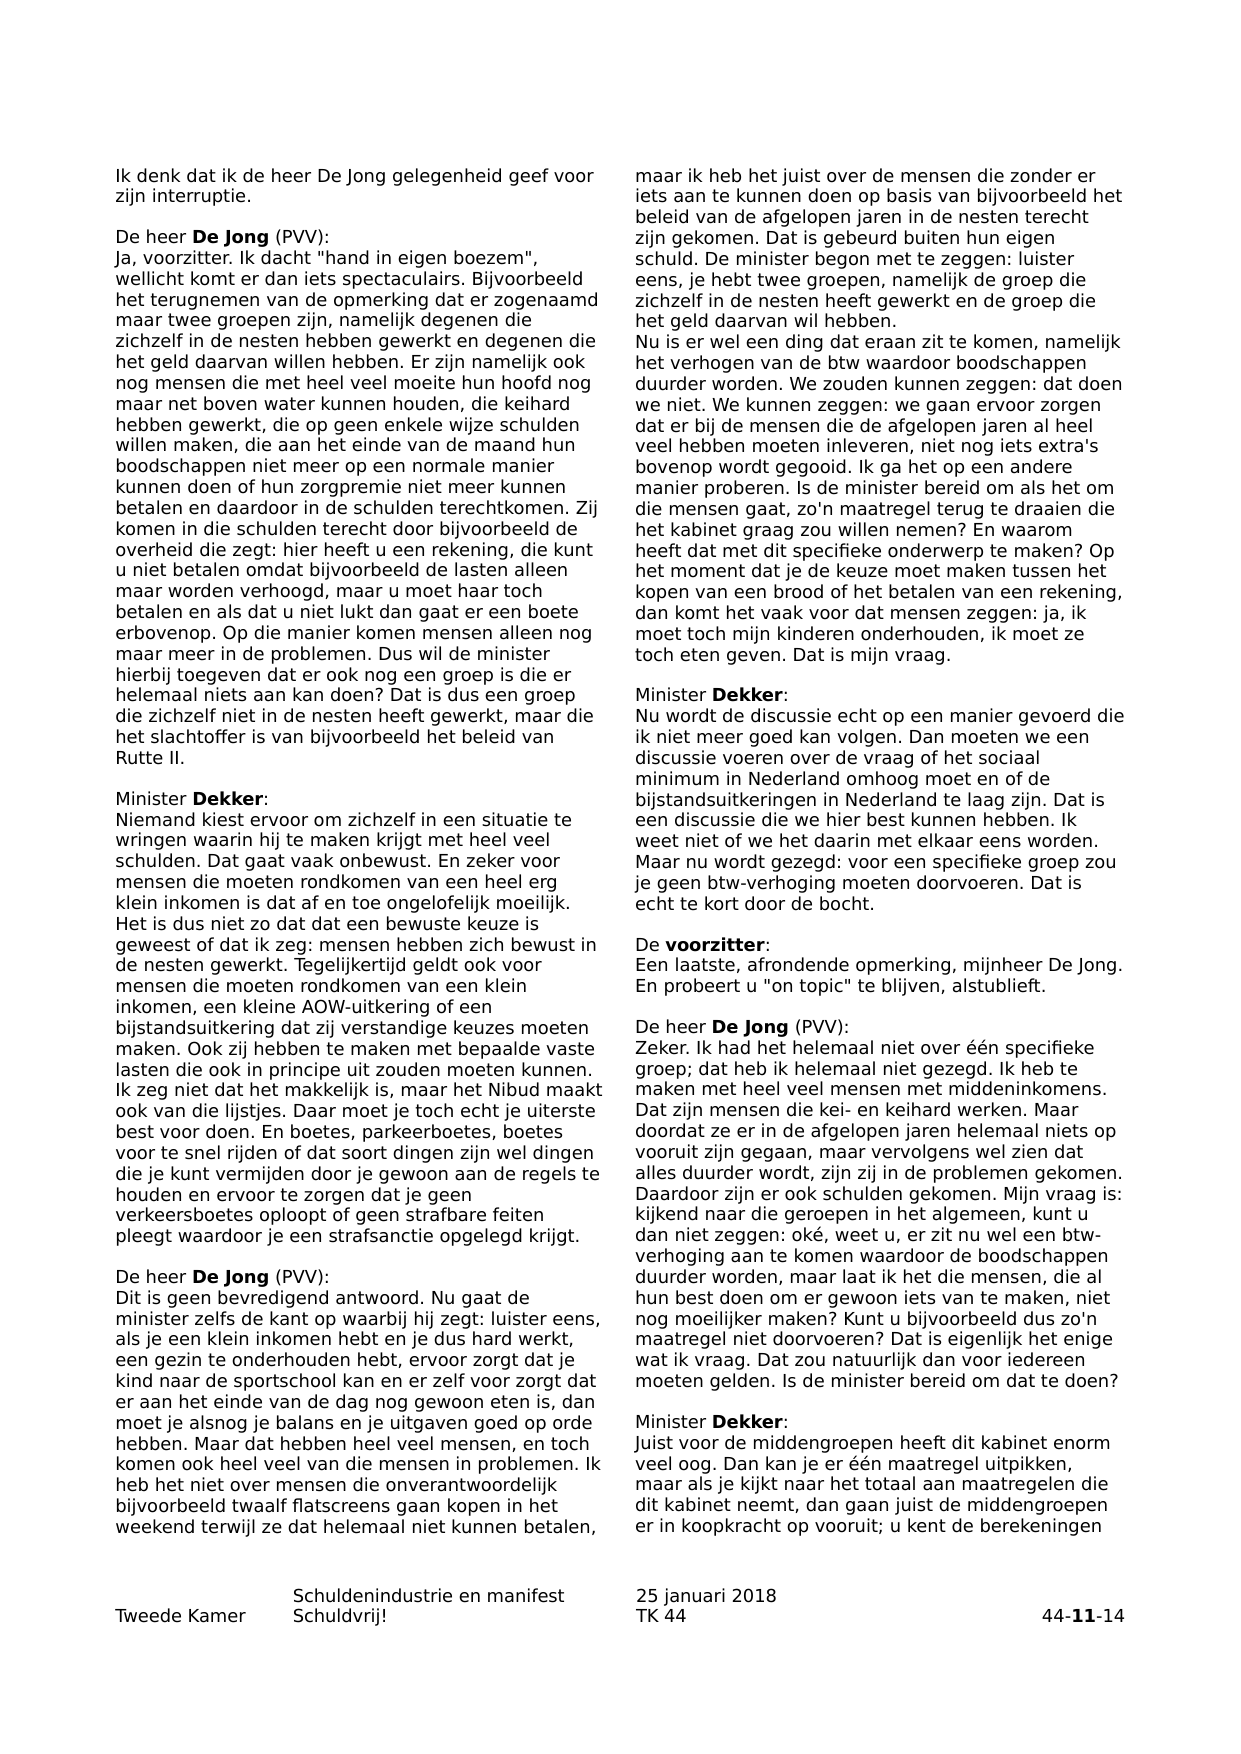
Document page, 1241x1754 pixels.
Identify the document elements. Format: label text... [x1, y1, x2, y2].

text Zeker. Ik had het helemaal niet over één specifieke groep; dat heb ik helemaal niet gezegd. Ik heb te maken met heel veel mensen met middeninkomens. Dat zijn mensen die kei- en keihard werken. Maar doordat ze er in de afgelopen jaren helemaal niets op vooruit zijn gegaan, maar vervolgens wel zien dat alles duurder wordt, zijn zij in de problemen gekomen. Daardoor zijn er ook schulden gekomen. Mijn vraag is: kijkend naar die geroepen in het algemeen, kunt u dan niet zeggen: oké, weet u, er zit nu wel een btw-verhoging aan te komen waardoor de boodschappen duurder worden, maar laat ik het die mensen, die al hun best doen om er gewoon iets van te maken, niet nog moeilijker maken? Kunt u bijvoorbeeld dus zo'n maatregel niet doorvoeren? Dat is eigenlijk het enige wat ik vraag. Dat zou natuurlijk dan voor iedereen moeten gelden. Is de minister bereid om dat te doen? [635, 1037, 1125, 1392]
text Juist voor de middengroepen heeft dit kabinet enorm veel oog. Dan kan je er één maatregel uitpikken, maar als je kijkt naar het totaal aan maatregelen die dit kabinet neemt, dan gaan juist de middengroepen er in koopkracht op vooruit; u kent de berekeningen [635, 1432, 1125, 1537]
text De voorzitter: [635, 934, 1125, 955]
text Nu is er wel een ding dat eraan zit te komen, namelijk het verhogen van de btw waardoor boodschappen duurder worden. We zouden kunnen zeggen: dat doen we niet. We kunnen zeggen: we gaan ervoor zorgen dat er bij de mensen die de afgelopen jaren al heel veel hebben moeten inleveren, niet nog iets extra's bovenop wordt gegooid. Ik ga het op een andere manier proberen. Is de minister bereid om als het om die mensen gaat, zo'n maatregel terug te draaien die het kabinet graag zou willen nemen? En waarom heeft dat met dit specifieke onderwerp te maken? Op het moment dat je de keuze moet maken tussen het kopen van een brood of het betalen van een rekening, dan komt het vaak voor dat mensen zeggen: ja, ik moet toch mijn kinderen onderhouden, ik moet ze toch eten geven. Dat is mijn vraag. [635, 332, 1125, 665]
text Ja, voorzitter. Ik dacht "hand in eigen boezem", wellicht komt er dan iets spectaculairs. Bijvoorbeeld het terugnemen van de opmerking dat er zogenaamd maar twee groepen zijn, namelijk degenen die zichzelf in de nesten hebben gewerkt en degenen die het geld daarvan willen hebben. Er zijn namelijk ook nog mensen die met heel veel moeite hun hoofd nog maar net boven water kunnen houden, die keihard hebben gewerkt, die op geen enkele wijze schulden willen maken, die aan het einde van de maand hun boodschappen niet meer op een normale manier kunnen doen of hun zorgpremie niet meer kunnen betalen en daardoor in de schulden terechtkomen. Zij komen in die schulden terecht door bijvoorbeeld de overheid die zegt: hier heeft u een rekening, die kunt u niet betalen omdat bijvoorbeeld de lasten alleen maar worden verhoogd, maar u moet haar toch betalen en als dat u niet lukt dan gaat er een boete erbovenop. Op die manier komen mensen alleen nog maar meer in de problemen. Dus wil de minister hierbij toegeven dat er ook nog een groep is die er helemaal niets aan kan doen? Dat is dus een groep die zichzelf niet in de nesten heeft gewerkt, maar die het slachtoffer is van bijvoorbeeld het beleid van Rutte II. [115, 248, 605, 768]
text Minister Dekker: [635, 685, 1125, 706]
text Een laatste, afrondende opmerking, mijnheer De Jong. En probeert u "on topic" te blijven, alstublieft. [635, 955, 1125, 997]
text Ik denk dat ik de heer De Jong gelegenheid geef voor zijn interruptie. [115, 165, 605, 207]
text Minister Dekker: [635, 1412, 1125, 1432]
text Niemand kiest ervoor om zichzelf in een situatie te wringen waarin hij te maken krijgt met heel veel schulden. Dat gaat vaak onbewust. En zeker voor mensen die moeten rondkomen van een heel erg klein inkomen is dat af en toe ongelofelijk moeilijk. Het is dus niet zo dat dat een bewuste keuze is geweest of dat ik zeg: mensen hebben zich bewust in de nesten gewerkt. Tegelijkertijd geldt ook voor mensen die moeten rondkomen van een klein inkomen, een kleine AOW-uitkering of een bijstandsuitkering dat zij verstandige keuzes moeten maken. Ook zij hebben te maken met bepaalde vaste lasten die ook in principe uit zouden moeten kunnen. Ik zeg niet dat het makkelijk is, maar het Nibud maakt ook van die lijstjes. Daar moet je toch echt je uiterste best voor doen. En boetes, parkeerboetes, boetes voor te snel rijden of dat soort dingen zijn wel dingen die je kunt vermijden door je gewoon aan de regels te houden en ervoor te zorgen dat je geen verkeersboetes oploopt of geen strafbare feiten pleegt waardoor je een strafsanctie opgelegd krijgt. [115, 809, 605, 1247]
text Nu wordt de discussie echt op een manier gevoerd die ik niet meer goed kan volgen. Dan moeten we een discussie voeren over de vraag of het sociaal minimum in Nederland omhoog moet en of de bijstandsuitkeringen in Nederland te laag zijn. Dat is een discussie die we hier best kunnen hebben. Ik weet niet of we het daarin met elkaar eens worden. Maar nu wordt gezegd: voor een specifieke groep zou je geen btw-verhoging moeten doorvoeren. Dat is echt te kort door de bocht. [635, 706, 1125, 914]
text maar ik heb het juist over de mensen die zonder er iets aan te kunnen doen op basis van bijvoorbeeld het beleid van de afgelopen jaren in de nesten terecht zijn gekomen. Dat is gebeurd buiten hun eigen schuld. De minister begon met te zeggen: luister eens, je hebt twee groepen, namelijk de groep die zichzelf in de nesten heeft gewerkt en de groep die het geld daarvan wil hebben. [635, 165, 1125, 332]
text Minister Dekker: [115, 788, 605, 809]
text De heer De Jong (PVV): [635, 1017, 1125, 1037]
text De heer De Jong (PVV): [115, 1267, 605, 1287]
text Dit is geen bevredigend antwoord. Nu gaat de minister zelfs de kant op waarbij hij zegt: luister eens, als je een klein inkomen hebt en je dus hard werkt, een gezin te onderhouden hebt, ervoor zorgt dat je kind naar de sportschool kan en er zelf voor zorgt dat er aan het einde van de dag nog gewoon eten is, dan moet je alsnog je balans en je uitgaven goed op orde hebben. Maar dat hebben heel veel mensen, en toch komen ook heel veel van die mensen in problemen. Ik heb het niet over mensen die onverantwoordelijk bijvoorbeeld twaalf flatscreens gaan kopen in het weekend terwijl ze dat helemaal niet kunnen betalen, [115, 1287, 605, 1537]
text De heer De Jong (PVV): [115, 227, 605, 248]
